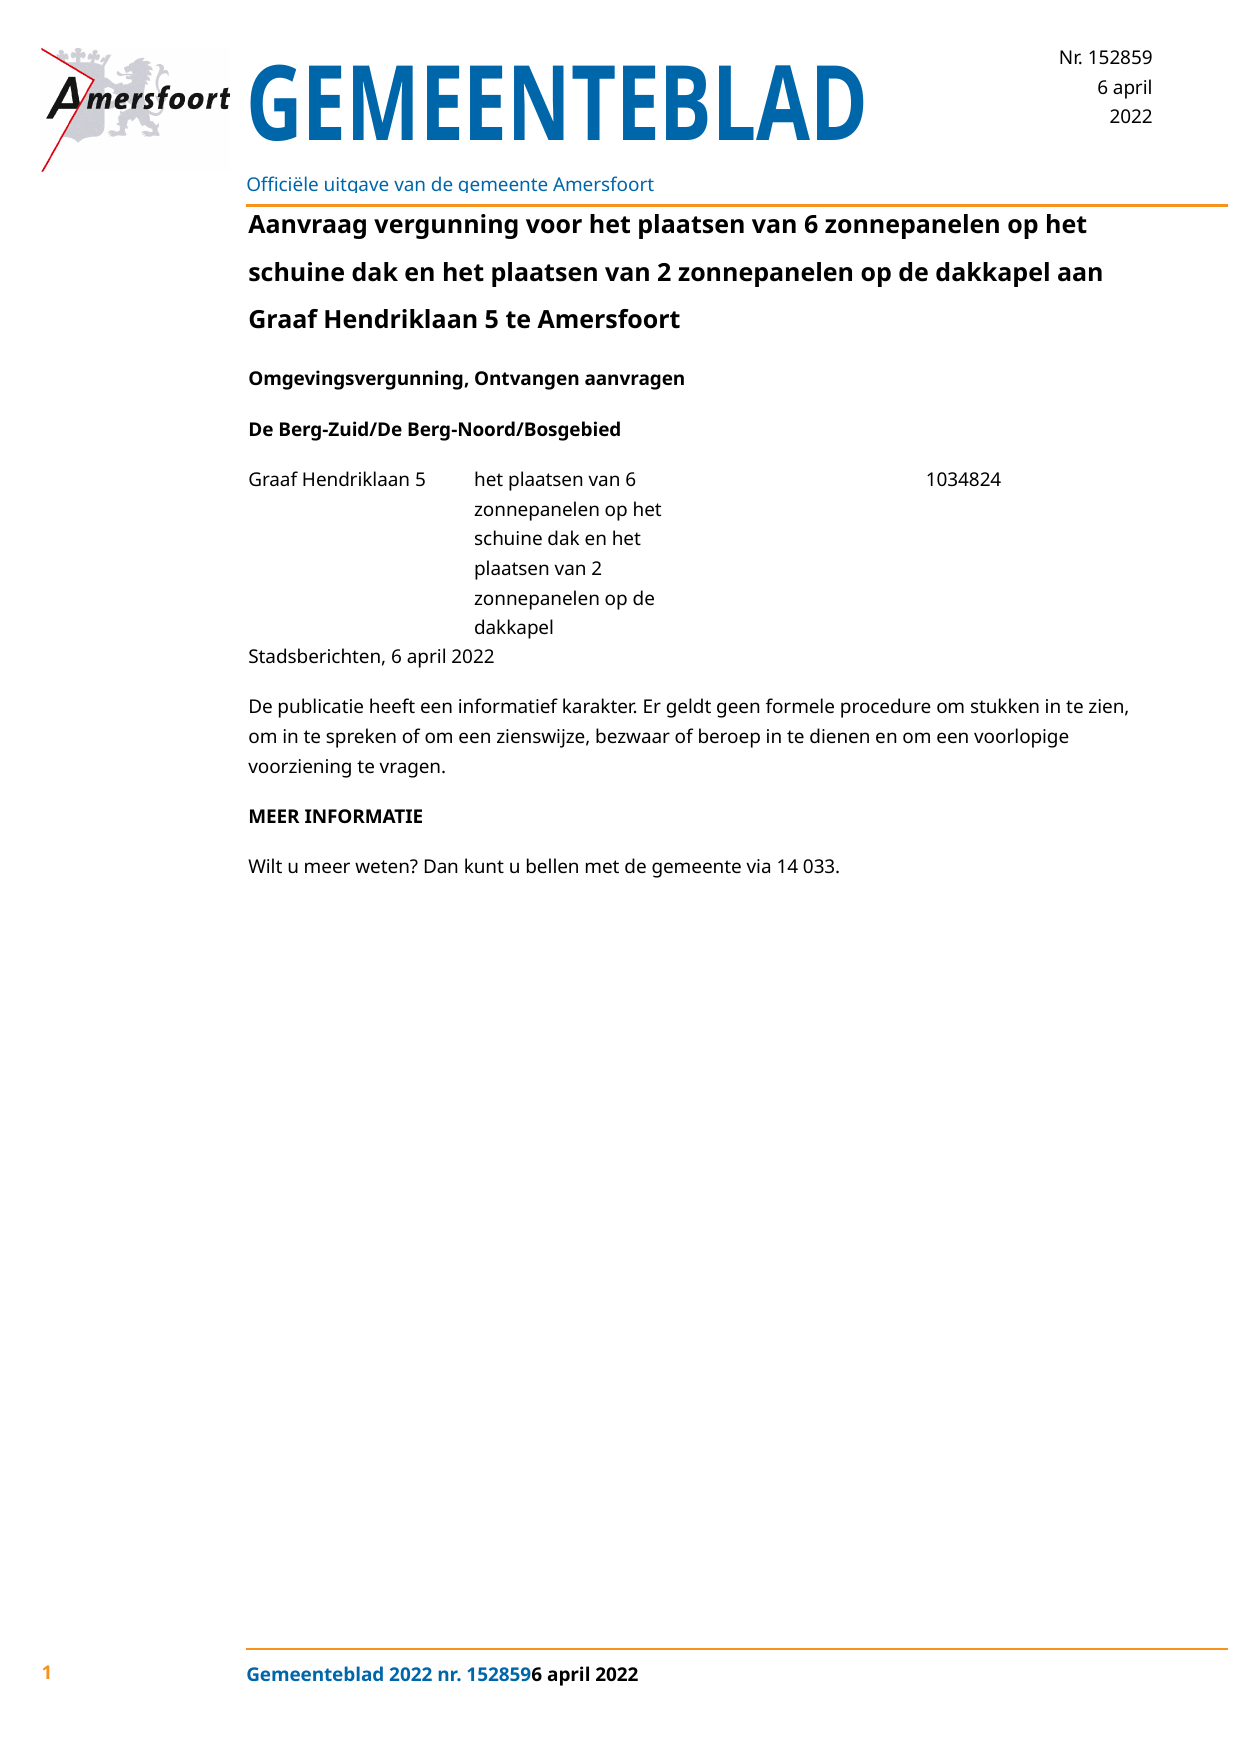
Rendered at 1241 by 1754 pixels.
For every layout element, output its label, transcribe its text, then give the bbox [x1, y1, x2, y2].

table_header Graaf Hendriklaan 5 [248, 466, 474, 640]
text MEER INFORMATIE [248, 803, 1152, 829]
text Stadsberichten, 6 april 2022 [248, 643, 1152, 669]
table_header het plaatsen van 6 zonnepanelen op het schuine dak en het plaatsen van 2 zonnepanelen op de dakkapel [474, 466, 700, 640]
text De Berg-Zuid/De Berg-Noord/Bosgebied [248, 416, 1152, 442]
table_header 1034824 [926, 466, 1152, 640]
text Omgevingsvergunning, Ontvangen aanvragen [248, 366, 1152, 391]
text De publicatie heeft een informatief karakter. Er geldt geen formele procedure om stukken in te zien, om in te spreken of om een zienswijze, bezwaar of beroep in te dienen en om een voorlopige voorziening te vragen. [248, 694, 1152, 779]
table_header [700, 466, 926, 640]
text Wilt u meer weten? Dan kunt u bellen met de gemeente via 14 033. [248, 854, 1152, 879]
text Aanvraag vergunning voor het plaatsen van 6 zonnepanelen op het schuine dak en het plaatsen van 2 zonnepanelen op de dakkapel aan Graaf Hendriklaan 5 te Amersfoort [248, 207, 1152, 336]
picture [41, 47, 231, 172]
